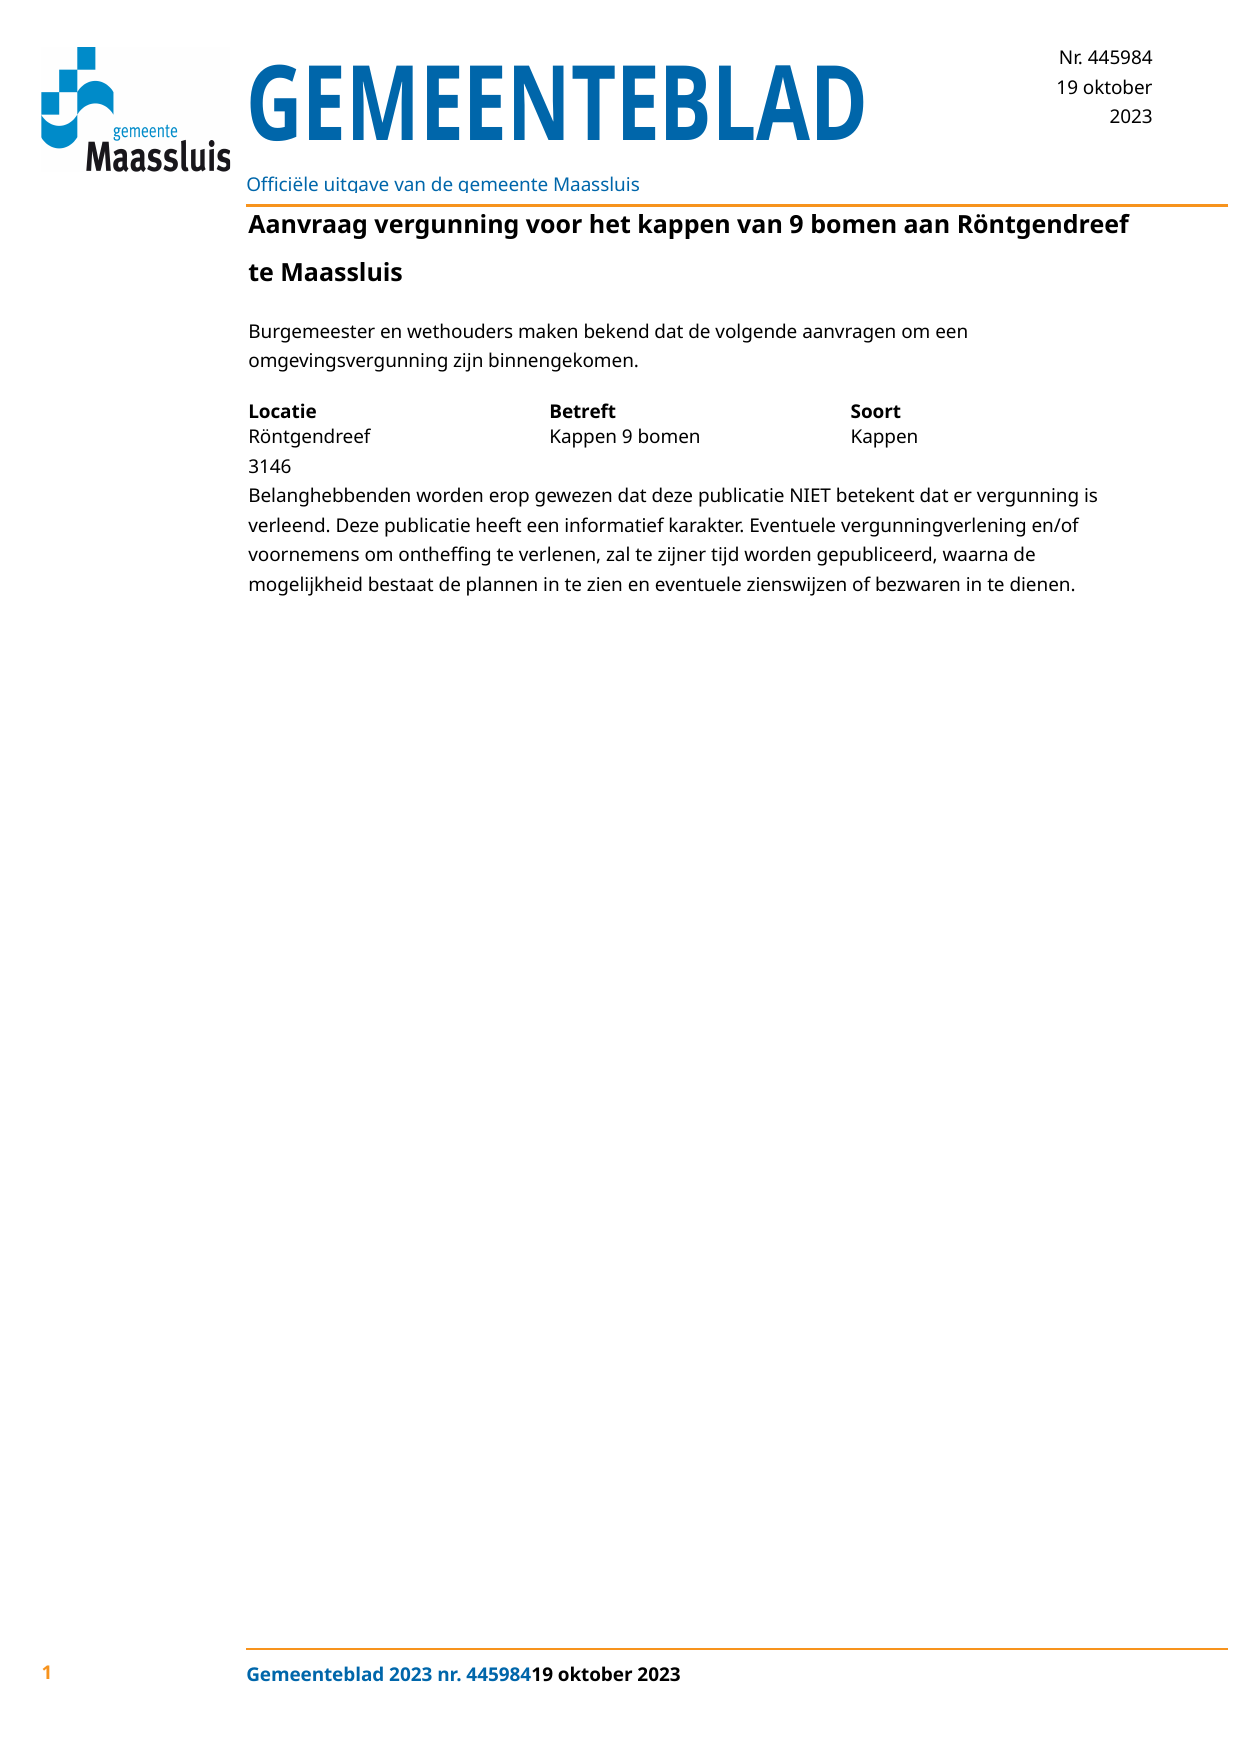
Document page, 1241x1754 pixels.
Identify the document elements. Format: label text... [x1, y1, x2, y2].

table_cell Kappen 9 bomen [549, 424, 850, 479]
text Aanvraag vergunning voor het kappen van 9 bomen aan Röntgendreef te Maassluis [248, 207, 1152, 288]
table_header Betreft [549, 398, 850, 424]
table_cell Röntgendreef 3146 [248, 424, 549, 479]
table_header Soort [850, 398, 1152, 424]
picture [41, 47, 231, 172]
text Burgemeester en wethouders maken bekend dat de volgende aanvragen om een omgevingsvergunning zijn binnengekomen. [248, 318, 1152, 373]
text Belanghebbenden worden erop gewezen dat deze publicatie NIET betekent dat er vergunning is verleend. Deze publicatie heeft een informatief karakter. Eventuele vergunningverlening en/of voornemens om ontheffing te verlenen, zal te zijner tijd worden gepubliceerd, waarna de mogelijkheid bestaat de plannen in te zien en eventuele zienswijzen of bezwaren in te dienen. [248, 482, 1152, 597]
table_cell Kappen [850, 424, 1152, 479]
picture [41, 47, 77, 92]
table_header Locatie [248, 398, 549, 424]
